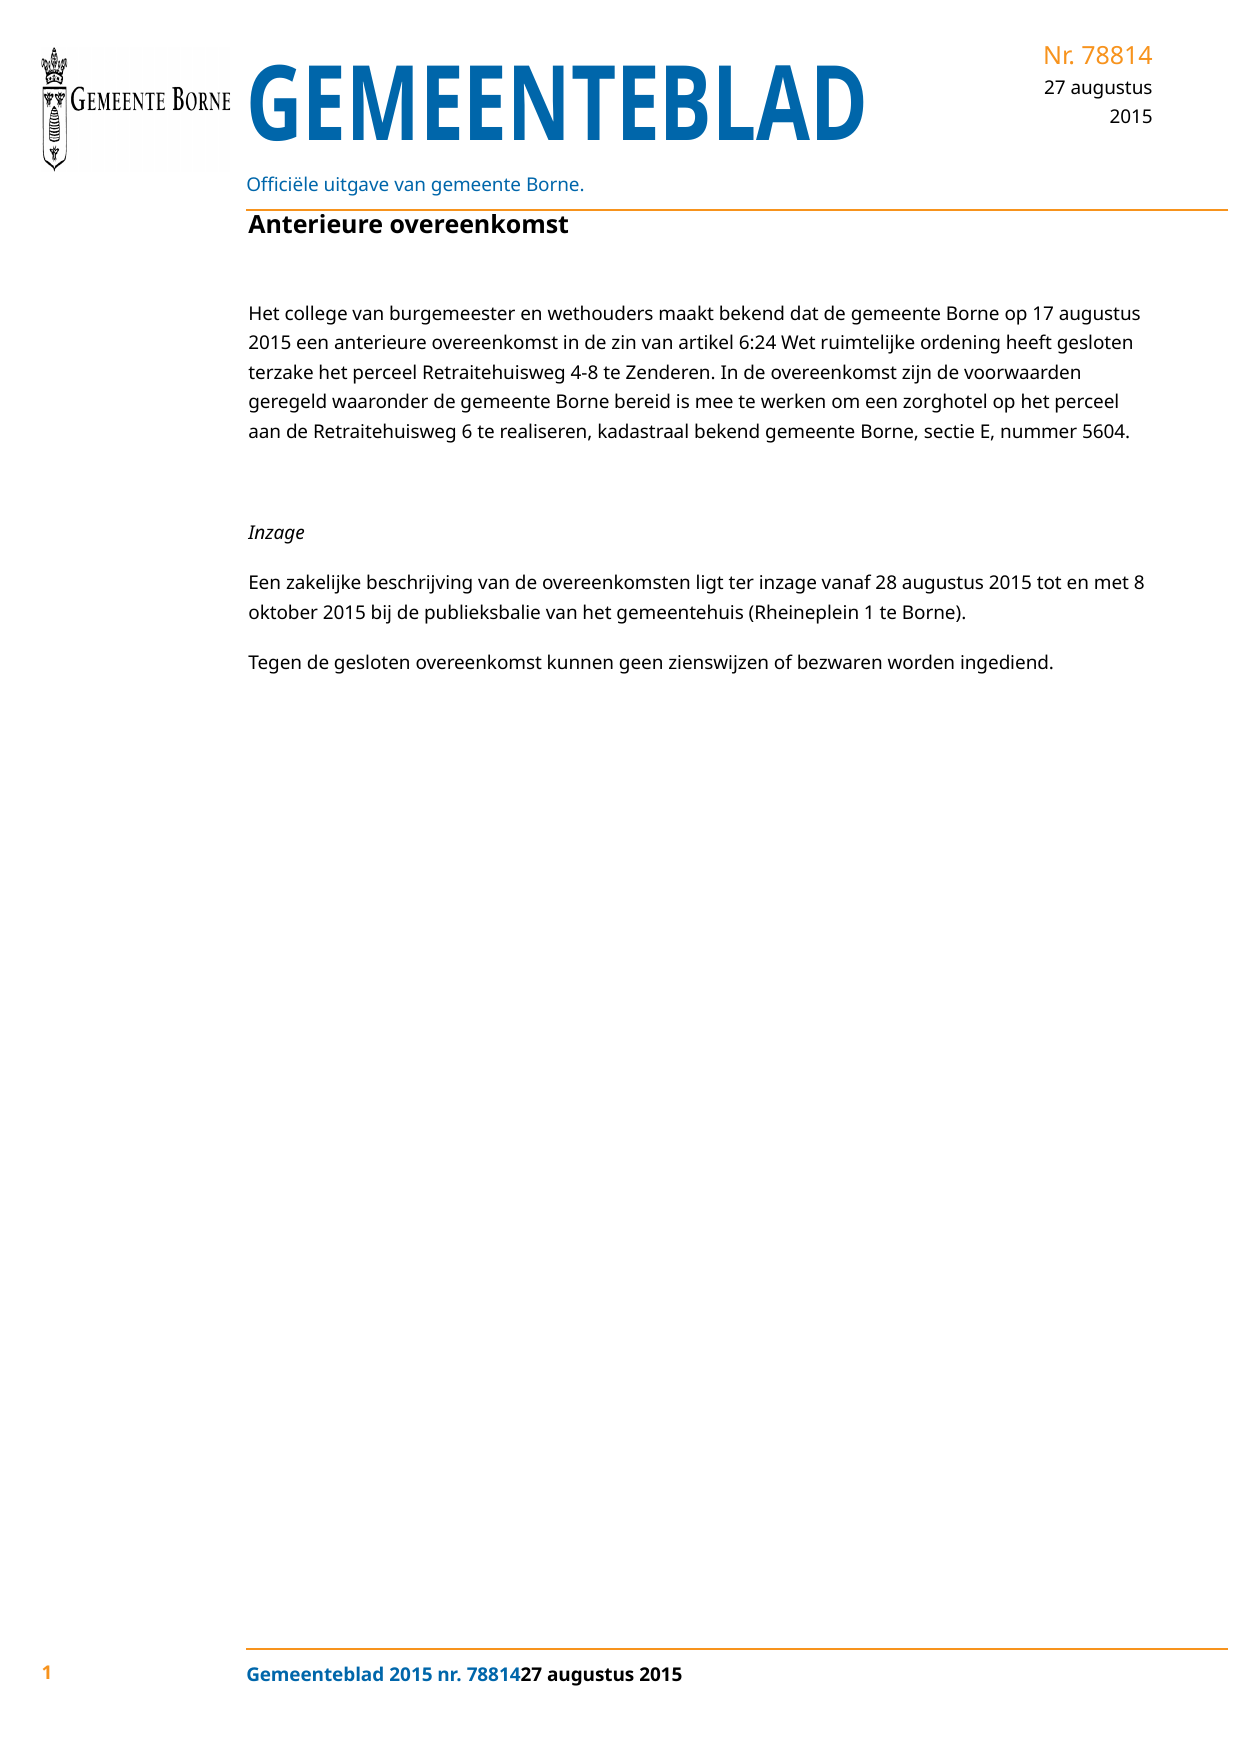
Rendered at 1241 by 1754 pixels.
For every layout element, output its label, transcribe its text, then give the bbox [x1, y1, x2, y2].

picture [41, 47, 231, 172]
text Het college van burgemeester en wethouders maakt bekend dat de gemeente Borne op 17 augustus 2015 een anterieure overeenkomst in de zin van artikel 6:24 Wet ruimtelijke ordening heeft gesloten terzake het perceel Retraitehuisweg 4-8 te Zenderen. In de overeenkomst zijn de voorwaarden geregeld waaronder de gemeente Borne bereid is mee te werken om een zorghotel op het perceel aan de Retraitehuisweg 6 te realiseren, kadastraal bekend gemeente Borne, sectie E, nummer 5604. [248, 300, 1152, 444]
text Inzage [248, 519, 1152, 545]
text Een zakelijke beschrijving van de overeenkomsten ligt ter inzage vanaf 28 augustus 2015 tot en met 8 oktober 2015 bij de publieksbalie van het gemeentehuis (Rheineplein 1 te Borne). [248, 569, 1152, 625]
text Tegen de gesloten overeenkomst kunnen geen zienswijzen of bezwaren worden ingediend. [248, 649, 1152, 675]
text Anterieure overeenkomst [248, 211, 1152, 241]
